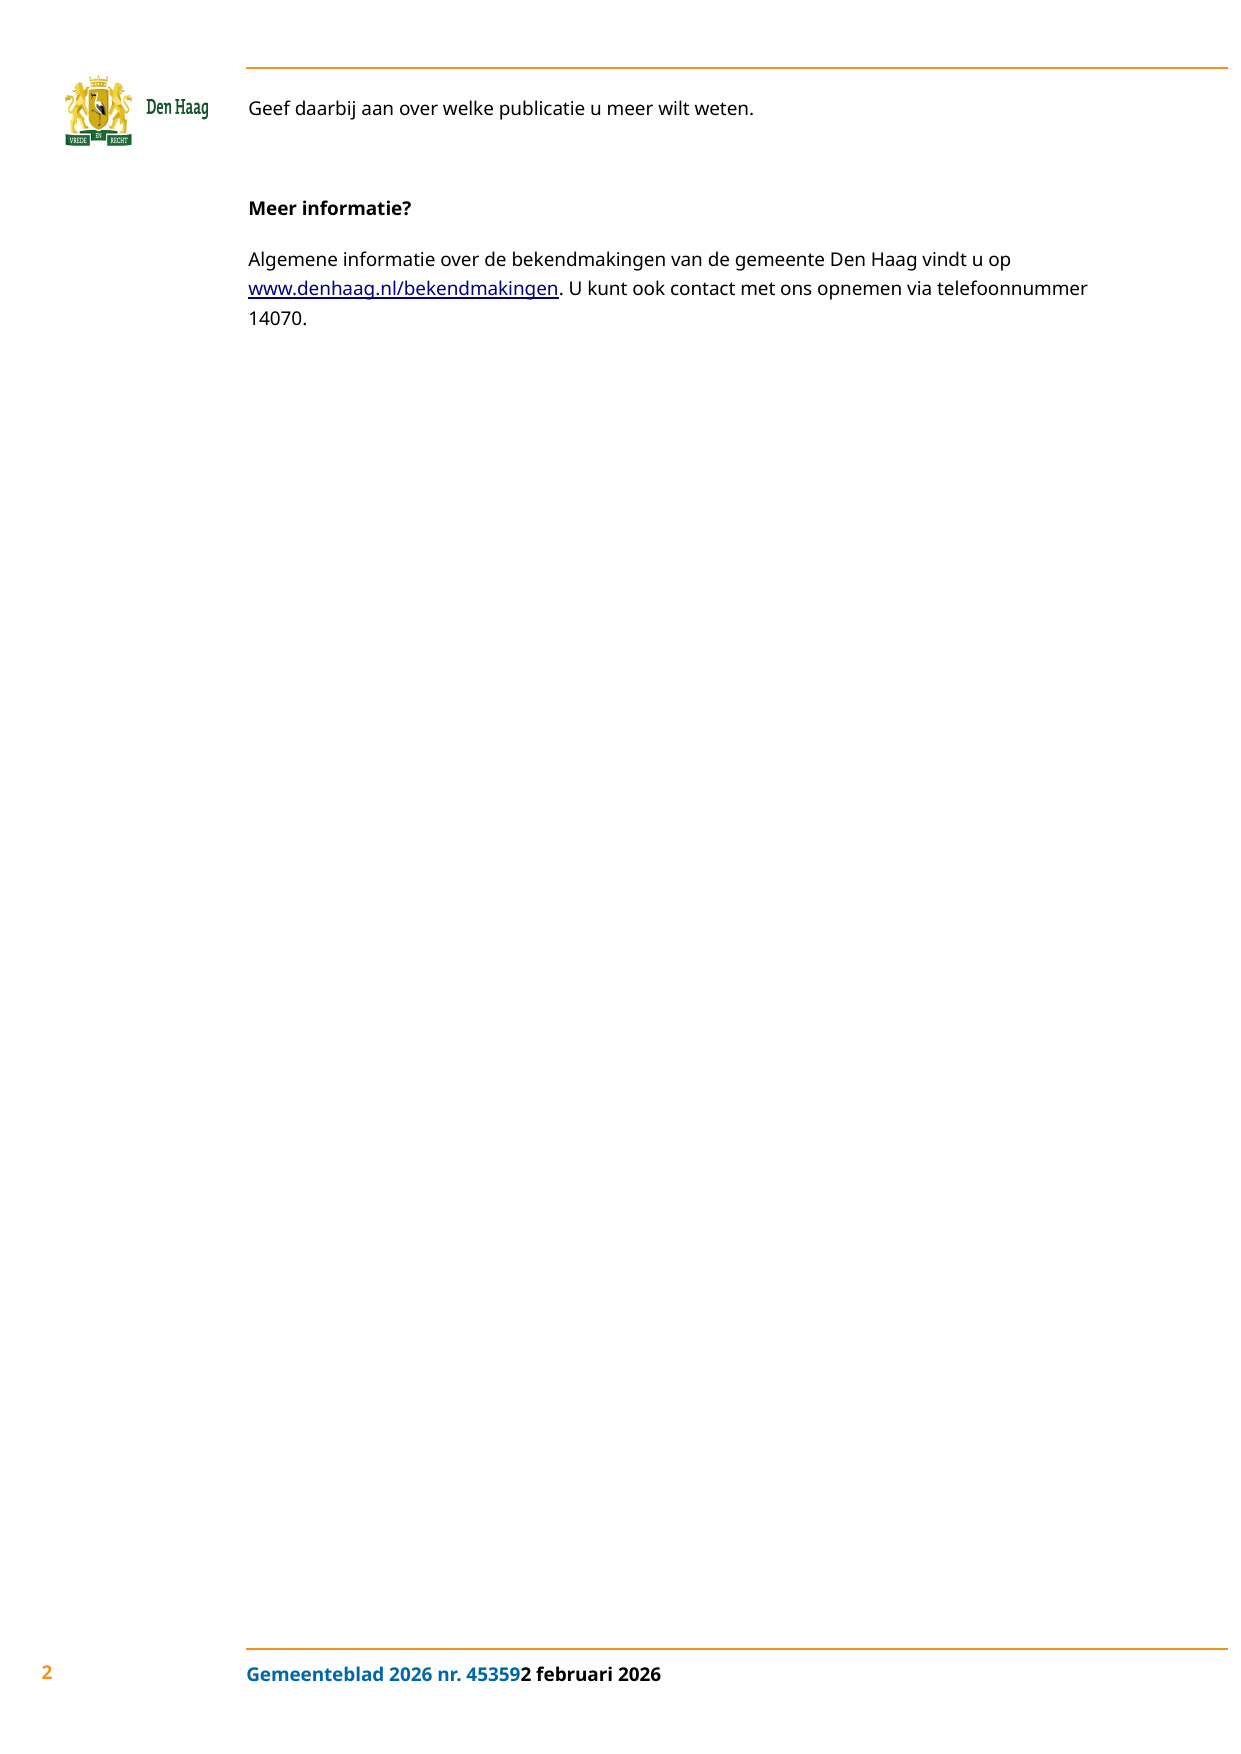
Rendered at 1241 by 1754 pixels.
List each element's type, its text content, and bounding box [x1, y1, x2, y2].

text Meer informatie? [248, 196, 1152, 221]
text Geef daarbij aan over welke publicatie u meer wilt weten. [248, 95, 1152, 121]
picture [41, 47, 231, 172]
text Algemene informatie over de bekendmakingen van de gemeente Den Haag vindt u op www.denhaag.nl/bekendmakingen. U kunt ook contact met ons opnemen via telefoonnummer 14070. [248, 246, 1152, 331]
